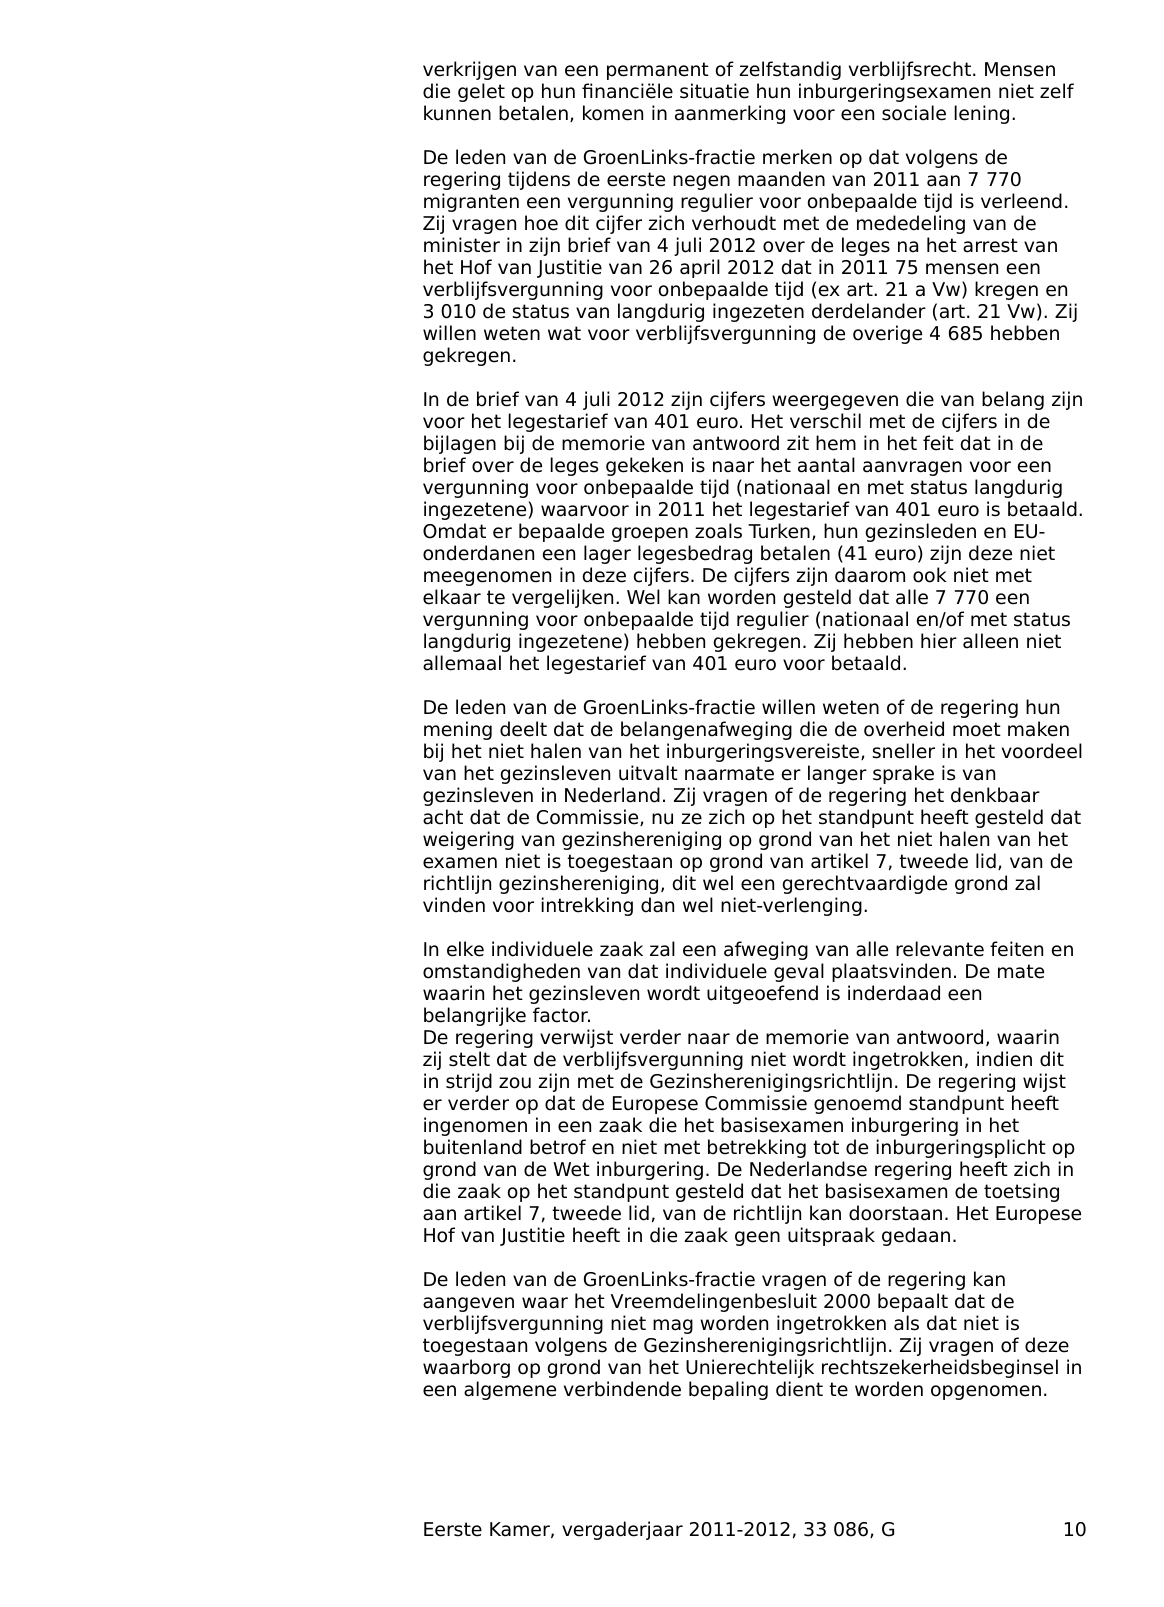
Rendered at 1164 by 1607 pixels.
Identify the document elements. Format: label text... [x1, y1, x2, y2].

text verkrijgen van een permanent of zelfstandig verblijfsrecht. Mensen die gelet op hun financiële situatie hun inburgeringsexamen niet zelf kunnen betalen, komen in aanmerking voor een sociale lening. [422, 59, 1087, 125]
text In elke individuele zaak zal een afweging van alle relevante feiten en omstandigheden van dat individuele geval plaatsvinden. De mate waarin het gezinsleven wordt uitgeoefend is inderdaad een belangrijke factor. [422, 939, 1087, 1027]
text De regering verwijst verder naar de memorie van antwoord, waarin zij stelt dat de verblijfsvergunning niet wordt ingetrokken, indien dit in strijd zou zijn met de Gezinsherenigingsrichtlijn. De regering wijst er verder op dat de Europese Commissie genoemd standpunt heeft ingenomen in een zaak die het basisexamen inburgering in het buitenland betrof en niet met betrekking tot de inburgeringsplicht op grond van de Wet inburgering. De Nederlandse regering heeft zich in die zaak op het standpunt gesteld dat het basisexamen de toetsing aan artikel 7, tweede lid, van de richtlijn kan doorstaan. Het Europese Hof van Justitie heeft in die zaak geen uitspraak gedaan. [422, 1027, 1087, 1247]
text De leden van de GroenLinks-fractie vragen of de regering kan aangeven waar het Vreemdelingenbesluit 2000 bepaalt dat de verblijfsvergunning niet mag worden ingetrokken als dat niet is toegestaan volgens de Gezinsherenigingsrichtlijn. Zij vragen of deze waarborg op grond van het Unierechtelijk rechtszekerheidsbeginsel in een algemene verbindende bepaling dient te worden opgenomen. [422, 1269, 1087, 1401]
text De leden van de GroenLinks-fractie merken op dat volgens de regering tijdens de eerste negen maanden van 2011 aan 7 770 migranten een vergunning regulier voor onbepaalde tijd is verleend. Zij vragen hoe dit cijfer zich verhoudt met de mededeling van de minister in zijn brief van 4 juli 2012 over de leges na het arrest van het Hof van Justitie van 26 april 2012 dat in 2011 75 mensen een verblijfsvergunning voor onbepaalde tijd (ex art. 21 a Vw) kregen en 3 010 de status van langdurig ingezeten derdelander (art. 21 Vw). Zij willen weten wat voor verblijfsvergunning de overige 4 685 hebben gekregen. [422, 147, 1087, 367]
text De leden van de GroenLinks-fractie willen weten of de regering hun mening deelt dat de belangenafweging die de overheid moet maken bij het niet halen van het inburgeringsvereiste, sneller in het voordeel van het gezinsleven uitvalt naarmate er langer sprake is van gezinsleven in Nederland. Zij vragen of de regering het denkbaar acht dat de Commissie, nu ze zich op het standpunt heeft gesteld dat weigering van gezinshereniging op grond van het niet halen van het examen niet is toegestaan op grond van artikel 7, tweede lid, van de richtlijn gezinshereniging, dit wel een gerechtvaardigde grond zal vinden voor intrekking dan wel niet-verlenging. [422, 697, 1087, 917]
text In de brief van 4 juli 2012 zijn cijfers weergegeven die van belang zijn voor het legestarief van 401 euro. Het verschil met de cijfers in de bijlagen bij de memorie van antwoord zit hem in het feit dat in de brief over de leges gekeken is naar het aantal aanvragen voor een vergunning voor onbepaalde tijd (nationaal en met status langdurig ingezetene) waarvoor in 2011 het legestarief van 401 euro is betaald. Omdat er bepaalde groepen zoals Turken, hun gezinsleden en EU-onderdanen een lager legesbedrag betalen (41 euro) zijn deze niet meegenomen in deze cijfers. De cijfers zijn daarom ook niet met elkaar te vergelijken. Wel kan worden gesteld dat alle 7 770 een vergunning voor onbepaalde tijd regulier (nationaal en/of met status langdurig ingezetene) hebben gekregen. Zij hebben hier alleen niet allemaal het legestarief van 401 euro voor betaald. [422, 389, 1087, 675]
